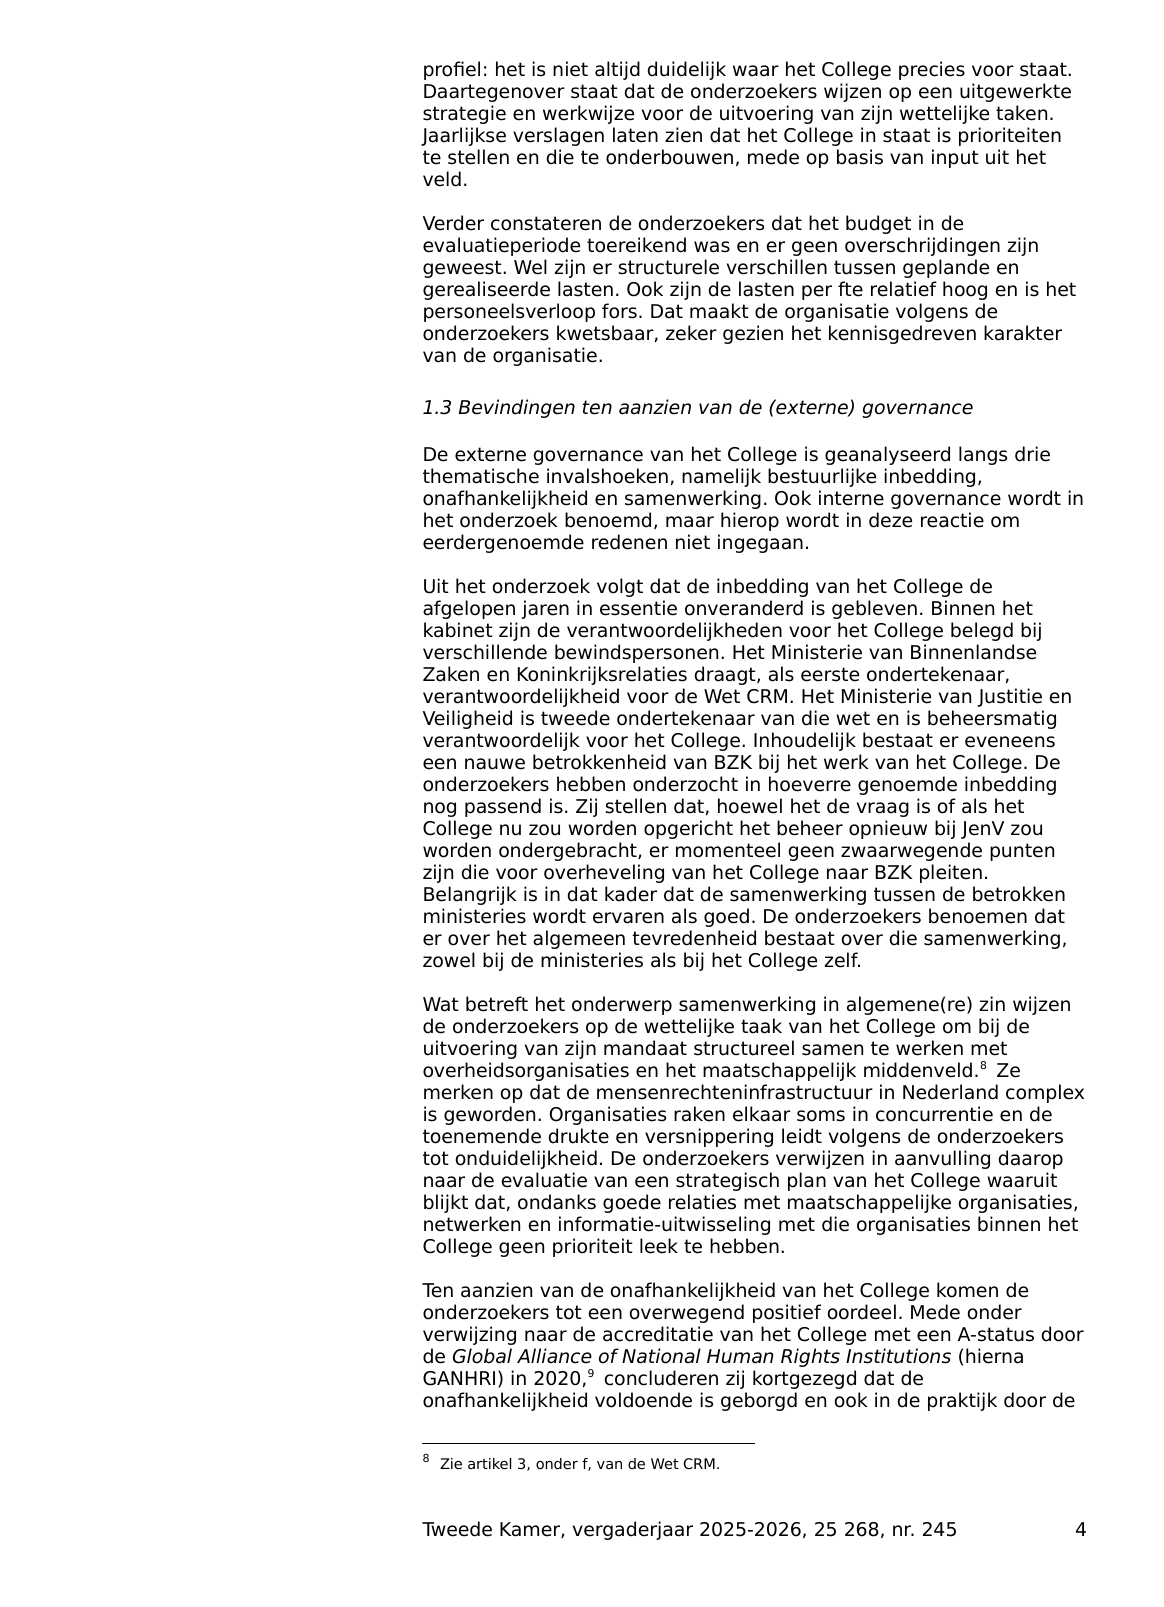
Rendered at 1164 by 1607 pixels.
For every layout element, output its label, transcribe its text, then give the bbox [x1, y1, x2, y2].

subtitle 1.3 Bevindingen ten aanzien van de (externe) governance [422, 397, 1087, 419]
text Uit het onderzoek volgt dat de inbedding van het College de afgelopen jaren in essentie onveranderd is gebleven. Binnen het kabinet zijn de verantwoordelijkheden voor het College belegd bij verschillende bewindspersonen. Het Ministerie van Binnenlandse Zaken en Koninkrijksrelaties draagt, als eerste ondertekenaar, verantwoordelijkheid voor de Wet CRM. Het Ministerie van Justitie en Veiligheid is tweede ondertekenaar van die wet en is beheersmatig verantwoordelijk voor het College. Inhoudelijk bestaat er eveneens een nauwe betrokkenheid van BZK bij het werk van het College. De onderzoekers hebben onderzocht in hoeverre genoemde inbedding nog passend is. Zij stellen dat, hoewel het de vraag is of als het College nu zou worden opgericht het beheer opnieuw bij JenV zou worden ondergebracht, er momenteel geen zwaarwegende punten zijn die voor overheveling van het College naar BZK pleiten. Belangrijk is in dat kader dat de samenwerking tussen de betrokken ministeries wordt ervaren als goed. De onderzoekers benoemen dat er over het algemeen tevredenheid bestaat over die samenwerking, zowel bij de ministeries als bij het College zelf. [422, 576, 1087, 972]
text Wat betreft het onderwerp samenwerking in algemene(re) zin wijzen de onderzoekers op de wettelijke taak van het College om bij de uitvoering van zijn mandaat structureel samen te werken met overheidsorganisaties en het maatschappelijk middenveld. Ze merken op dat de mensenrechteninfrastructuur in Nederland complex is geworden. Organisaties raken elkaar soms in concurrentie en de toenemende drukte en versnippering leidt volgens de onderzoekers tot onduidelijkheid. De onderzoekers verwijzen in aanvulling daarop naar de evaluatie van een strategisch plan van het College waaruit blijkt dat, ondanks goede relaties met maatschappelijke organisaties, netwerken en informatie-uitwisseling met die organisaties binnen het College geen prioriteit leek te hebben. [422, 994, 1087, 1258]
text Verder constateren de onderzoekers dat het budget in de evaluatieperiode toereikend was en er geen overschrijdingen zijn geweest. Wel zijn er structurele verschillen tussen geplande en gerealiseerde lasten. Ook zijn de lasten per fte relatief hoog en is het personeelsverloop fors. Dat maakt de organisatie volgens de onderzoekers kwetsbaar, zeker gezien het kennisgedreven karakter van de organisatie. [422, 213, 1087, 367]
text De externe governance van het College is geanalyseerd langs drie thematische invalshoeken, namelijk bestuurlijke inbedding, onafhankelijkheid en samenwerking. Ook interne governance wordt in het onderzoek benoemd, maar hierop wordt in deze reactie om eerdergenoemde redenen niet ingegaan. [422, 444, 1087, 554]
text profiel: het is niet altijd duidelijk waar het College precies voor staat. Daartegenover staat dat de onderzoekers wijzen op een uitgewerkte strategie en werkwijze voor de uitvoering van zijn wettelijke taken. Jaarlijkse verslagen laten zien dat het College in staat is prioriteiten te stellen en die te onderbouwen, mede op basis van input uit het veld. [422, 59, 1087, 191]
text Zie artikel 3, onder f, van de Wet CRM. [422, 1452, 1087, 1474]
text Ten aanzien van de onafhankelijkheid van het College komen de onderzoekers tot een overwegend positief oordeel. Mede onder verwijzing naar de accreditatie van het College met een A-status door de Global Alliance of National Human Rights Institutions (hierna GANHRI) in 2020, concluderen zij kortgezegd dat de onafhankelijkheid voldoende is geborgd en ook in de praktijk door de [422, 1280, 1087, 1412]
